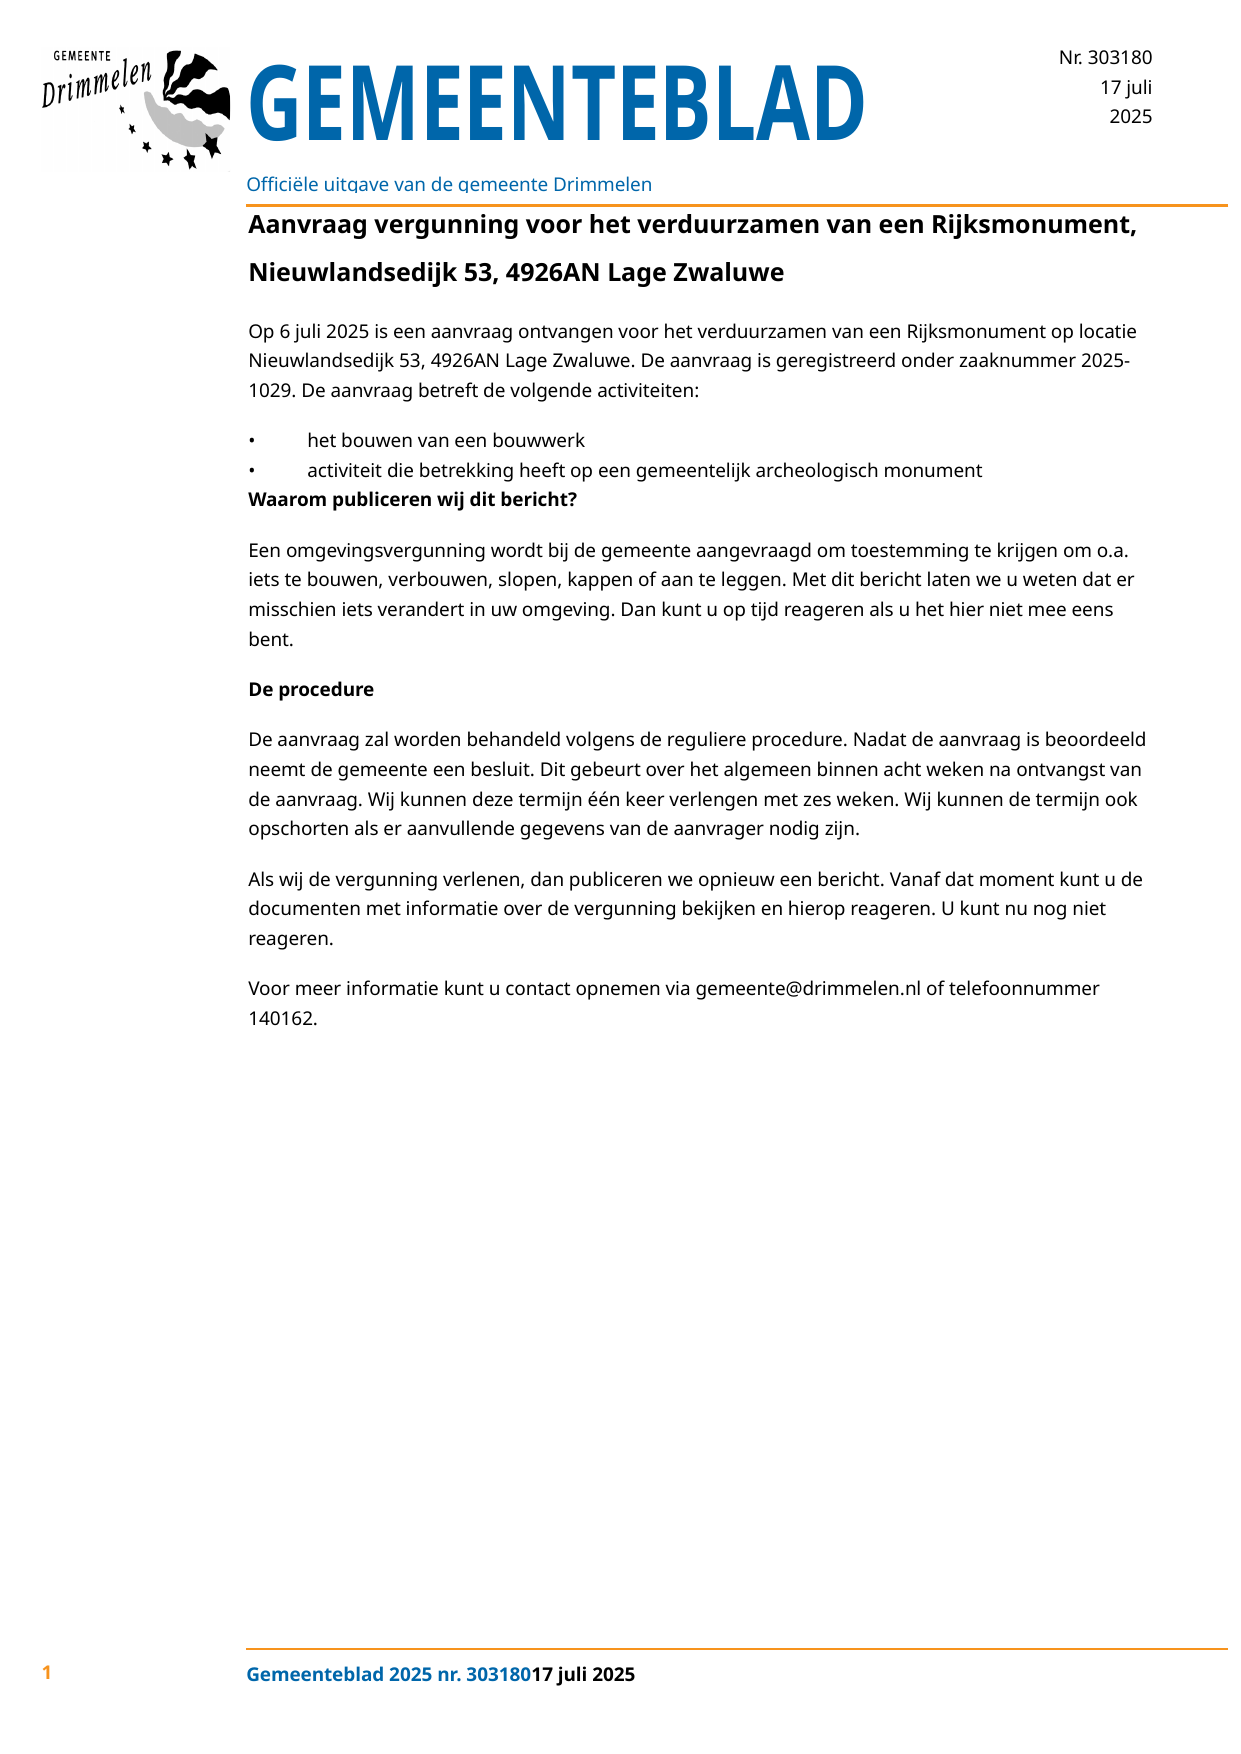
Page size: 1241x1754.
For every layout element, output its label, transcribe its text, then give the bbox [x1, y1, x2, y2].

text Voor meer informatie kunt u contact opnemen via gemeente@drimmelen.nl of telefoonnummer 140162. [248, 975, 1152, 1031]
text De aanvraag zal worden behandeld volgens de reguliere procedure. Nadat de aanvraag is beoordeeld neemt de gemeente een besluit. Dit gebeurt over het algemeen binnen acht weken na ontvangst van de aanvraag. Wij kunnen deze termijn één keer verlengen met zes weken. Wij kunnen de termijn ook opschorten als er aanvullende gegevens van de aanvrager nodig zijn. [248, 727, 1152, 841]
text De procedure [248, 676, 1152, 702]
picture [41, 47, 231, 172]
text Een omgevingsvergunning wordt bij de gemeente aangevraagd om toestemming te krijgen om o.a. iets te bouwen, verbouwen, slopen, kappen of aan te leggen. Met dit bericht laten we u weten dat er misschien iets verandert in uw omgeving. Dan kunt u op tijd reageren als u het hier niet mee eens bent. [248, 537, 1152, 652]
text Als wij de vergunning verlenen, dan publiceren we opnieuw een bericht. Vanaf dat moment kunt u de documenten met informatie over de vergunning bekijken en hierop reageren. U kunt nu nog niet reageren. [248, 866, 1152, 951]
text Waarom publiceren wij dit bericht? [248, 487, 1152, 512]
text Op 6 juli 2025 is een aanvraag ontvangen voor het verduurzamen van een Rijksmonument op locatie Nieuwlandsedijk 53, 4926AN Lage Zwaluwe. De aanvraag is geregistreerd onder zaaknummer 2025-1029. De aanvraag betreft de volgende activiteiten: [248, 318, 1152, 403]
list activiteit die betrekking heeft op een gemeentelijk archeologisch monument [248, 457, 1152, 483]
list het bouwen van een bouwwerk [248, 427, 1152, 453]
text Aanvraag vergunning voor het verduurzamen van een Rijksmonument, Nieuwlandsedijk 53, 4926AN Lage Zwaluwe [248, 207, 1152, 288]
